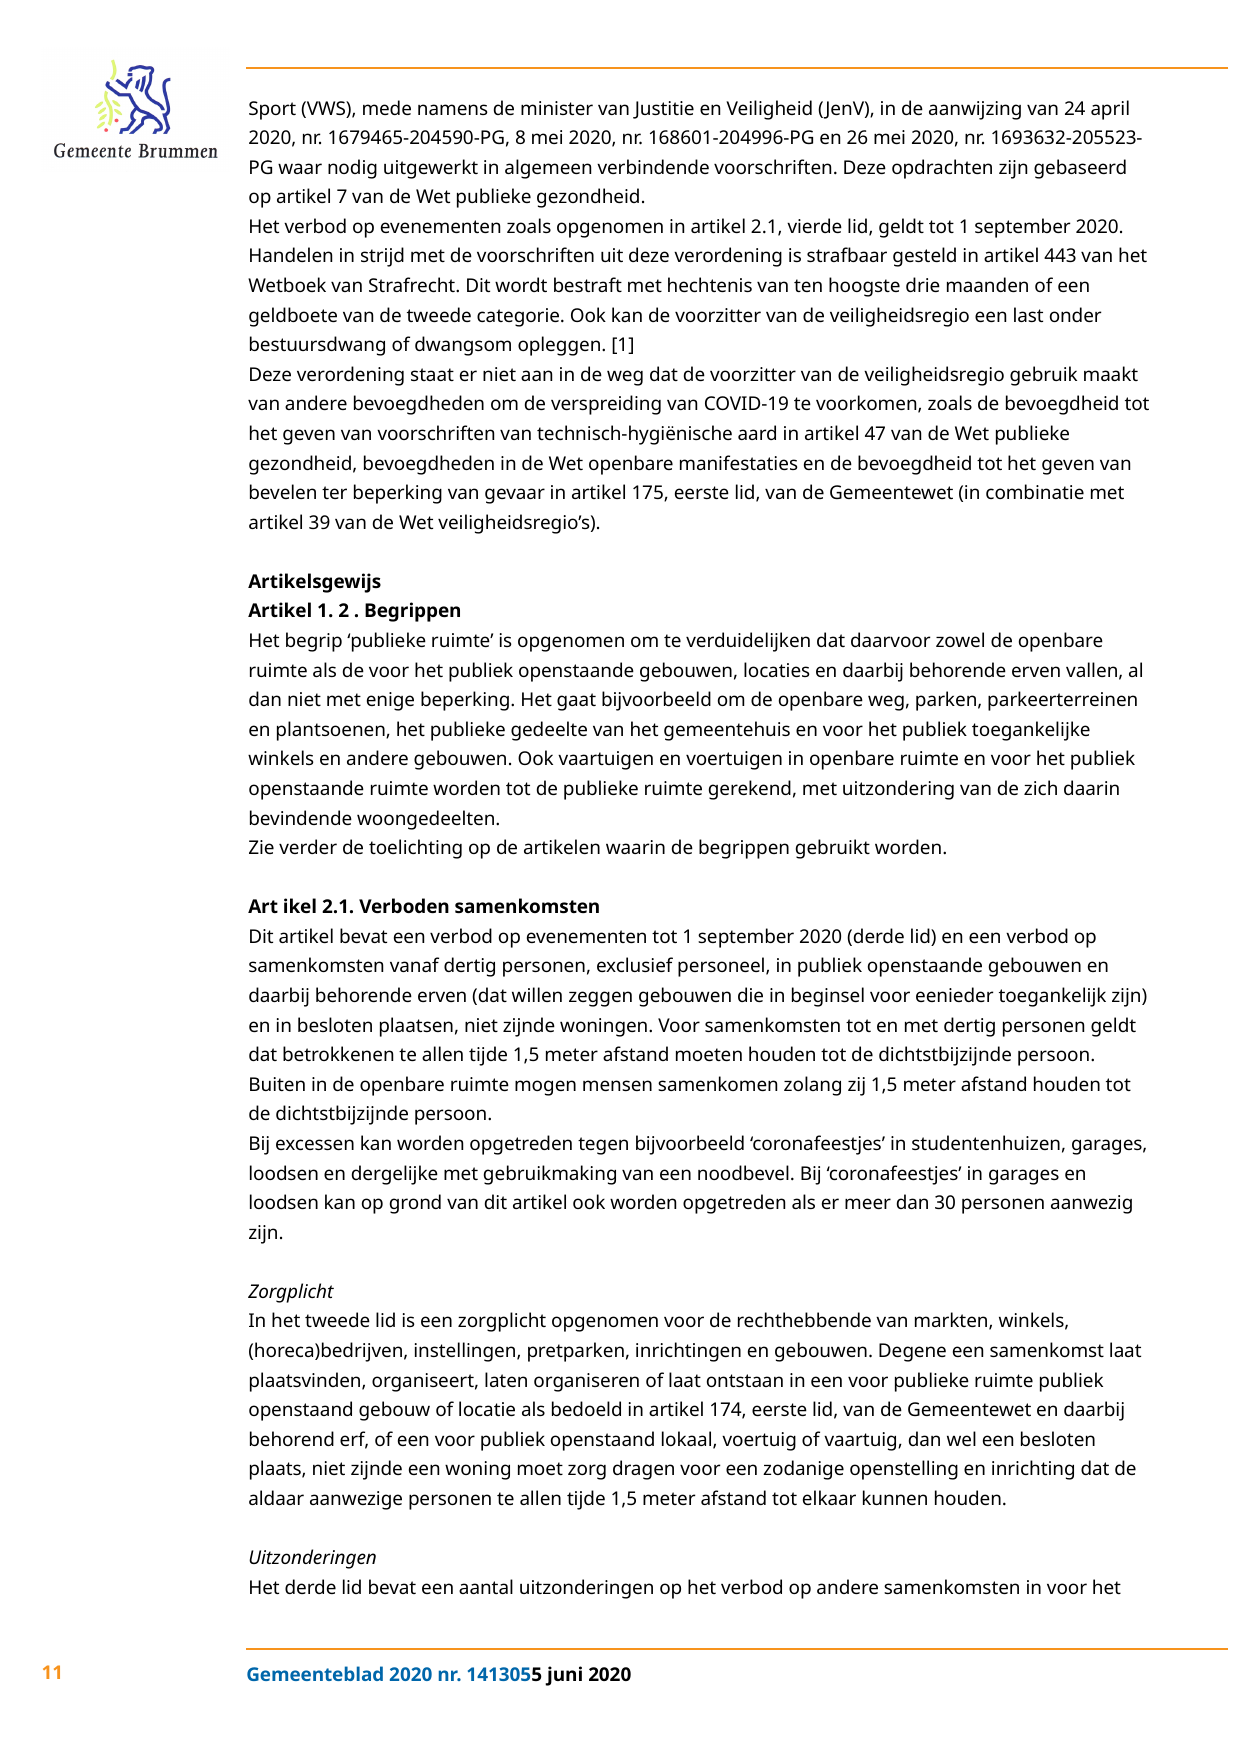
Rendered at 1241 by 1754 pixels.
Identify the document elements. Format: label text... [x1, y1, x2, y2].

text In het tweede lid is een zorgplicht opgenomen voor de rechthebbende van markten, winkels, (horeca)bedrijven, instellingen, pretparken, inrichtingen en gebouwen. Degene een samenkomst laat plaatsvinden, organiseert, laten organiseren of laat ontstaan in een voor publieke ruimte publiek openstaand gebouw of locatie als bedoeld in artikel 174, eerste lid, van de Gemeentewet en daarbij behorend erf, of een voor publiek openstaand lokaal, voertuig of vaartuig, dan wel een besloten plaats, niet zijnde een woning moet zorg dragen voor een zodanige openstelling en inrichting dat de aldaar aanwezige personen te allen tijde 1,5 meter afstand tot elkaar kunnen houden. [248, 1308, 1152, 1511]
text Dit artikel bevat een verbod op evenementen tot 1 september 2020 (derde lid) en een verbod op samenkomsten vanaf dertig personen, exclusief personeel, in publiek openstaande gebouwen en daarbij behorende erven (dat willen zeggen gebouwen die in beginsel voor eenieder toegankelijk zijn) en in besloten plaatsen, niet zijnde woningen. Voor samenkomsten tot en met dertig personen geldt dat betrokkenen te allen tijde 1,5 meter afstand moeten houden tot de dichtstbijzijnde persoon. [248, 923, 1152, 1067]
text Het verbod op evenementen zoals opgenomen in artikel 2.1, vierde lid, geldt tot 1 september 2020. [248, 213, 1152, 239]
text Zorgplicht [248, 1278, 1152, 1304]
text Bij excessen kan worden opgetreden tegen bijvoorbeeld ‘coronafeestjes’ in studentenhuizen, garages, loodsen en dergelijke met gebruikmaking van een noodbevel. Bij ‘coronafeestjes’ in garages en loodsen kan op grond van dit artikel ook worden opgetreden als er meer dan 30 personen aanwezig zijn. [248, 1130, 1152, 1245]
text Zie verder de toelichting op de artikelen waarin de begrippen gebruikt worden. [248, 834, 1152, 860]
text Sport (VWS), mede namens de minister van Justitie en Veiligheid (JenV), in de aanwijzing van 24 april 2020, nr. 1679465-204590-PG, 8 mei 2020, nr. 168601-204996-PG en 26 mei 2020, nr. 1693632-205523-PG waar nodig uitgewerkt in algemeen verbindende voorschriften. Deze opdrachten zijn gebaseerd op artikel 7 van de Wet publieke gezondheid. [248, 95, 1152, 209]
text Het derde lid bevat een aantal uitzonderingen op het verbod op andere samenkomsten in voor het [248, 1574, 1152, 1600]
text Deze verordening staat er niet aan in de weg dat de voorzitter van de veiligheidsregio gebruik maakt van andere bevoegdheden om de verspreiding van COVID-19 te voorkomen, zoals de bevoegdheid tot het geven van voorschriften van technisch-hygiënische aard in artikel 47 van de Wet publieke gezondheid, bevoegdheden in de Wet openbare manifestaties en de bevoegdheid tot het geven van bevelen ter beperking van gevaar in artikel 175, eerste lid, van de Gemeentewet (in combinatie met artikel 39 van de Wet veiligheidsregio’s). [248, 361, 1152, 535]
text Het begrip ‘publieke ruimte’ is opgenomen om te verduidelijken dat daarvoor zowel de openbare ruimte als de voor het publiek openstaande gebouwen, locaties en daarbij behorende erven vallen, al dan niet met enige beperking. Het gaat bijvoorbeeld om de openbare weg, parken, parkeerterreinen en plantsoenen, het publieke gedeelte van het gemeentehuis en voor het publiek toegankelijke winkels en andere gebouwen. Ook vaartuigen en voertuigen in openbare ruimte en voor het publiek openstaande ruimte worden tot de publieke ruimte gerekend, met uitzondering van de zich daarin bevindende woongedeelten. [248, 627, 1152, 831]
text Artikel 1. 2 . Begrippen [248, 598, 1152, 623]
text Artikelsgewijs [248, 568, 1152, 594]
text Art ikel 2.1. Verboden samenkomsten [248, 893, 1152, 919]
text Buiten in de openbare ruimte mogen mensen samenkomen zolang zij 1,5 meter afstand houden tot de dichtstbijzijnde persoon. [248, 1071, 1152, 1126]
text Handelen in strijd met de voorschriften uit deze verordening is strafbaar gesteld in artikel 443 van het Wetboek van Strafrecht. Dit wordt bestraft met hechtenis van ten hoogste drie maanden of een geldboete van de tweede categorie. Ook kan de voorzitter van de veiligheidsregio een last onder bestuursdwang of dwangsom opleggen. [1] [248, 243, 1152, 357]
text Uitzonderingen [248, 1544, 1152, 1570]
picture [41, 47, 231, 172]
